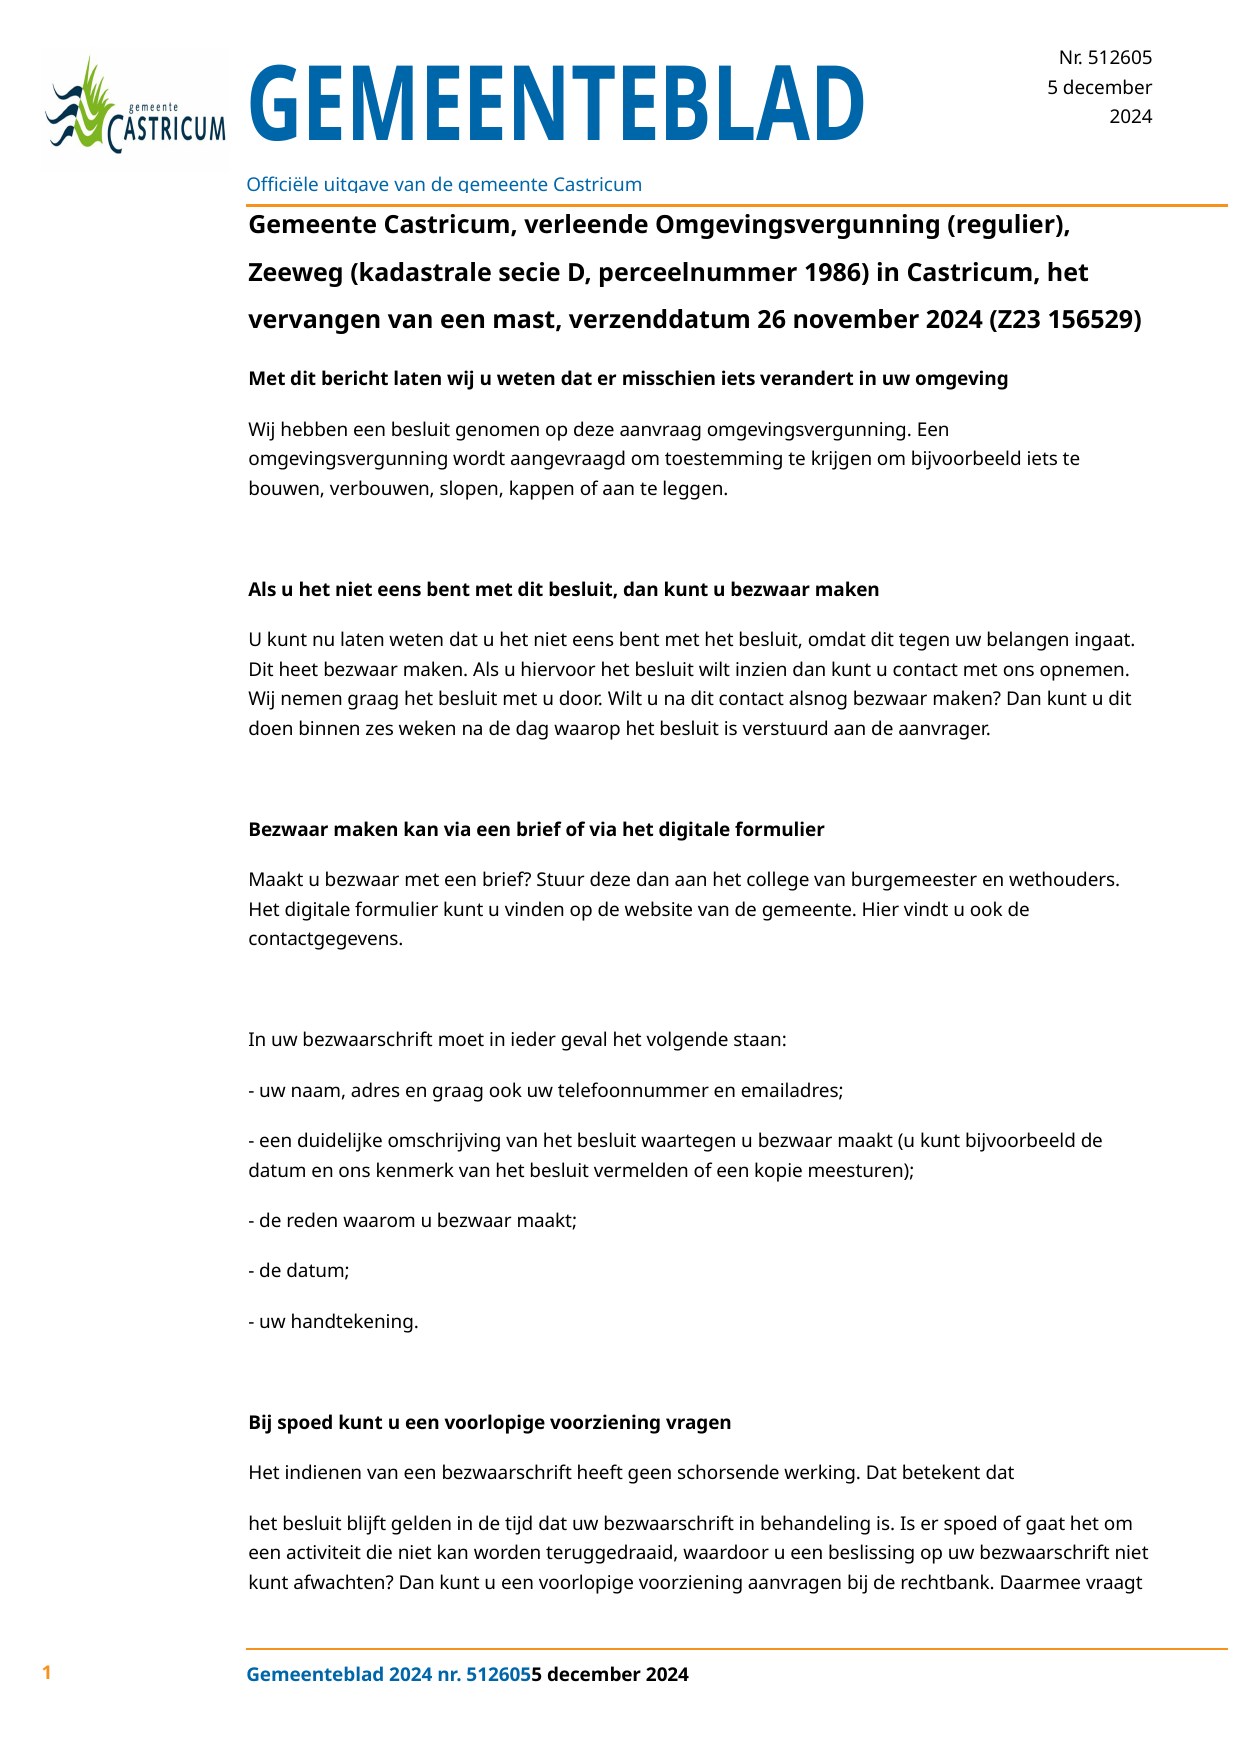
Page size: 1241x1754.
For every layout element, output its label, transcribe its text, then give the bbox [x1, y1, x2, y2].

text Wij hebben een besluit genomen op deze aanvraag omgevingsvergunning. Een omgevingsvergunning wordt aangevraagd om toestemming te krijgen om bijvoorbeeld iets te bouwen, verbouwen, slopen, kappen of aan te leggen. [248, 416, 1152, 501]
text Bezwaar maken kan via een brief of via het digitale formulier [248, 816, 1152, 842]
text - uw naam, adres en graag ook uw telefoonnummer en emailadres; [248, 1077, 1152, 1102]
picture [41, 47, 231, 172]
text Als u het niet eens bent met dit besluit, dan kunt u bezwaar maken [248, 576, 1152, 602]
text - de datum; [248, 1258, 1152, 1283]
text In uw bezwaarschrift moet in ieder geval het volgende staan: [248, 1026, 1152, 1052]
text - de reden waarom u bezwaar maakt; [248, 1207, 1152, 1233]
text Met dit bericht laten wij u weten dat er misschien iets verandert in uw omgeving [248, 366, 1152, 391]
text het besluit blijft gelden in de tijd dat uw bezwaarschrift in behandeling is. Is er spoed of gaat het om een activiteit die niet kan worden teruggedraaid, waardoor u een beslissing op uw bezwaarschrift niet kunt afwachten? Dan kunt u een voorlopige voorziening aanvragen bij de rechtbank. Daarmee vraagt [248, 1510, 1152, 1594]
text Gemeente Castricum, verleende Omgevingsvergunning (regulier), Zeeweg (kadastrale secie D, perceelnummer 1986) in Castricum, het vervangen van een mast, verzenddatum 26 november 2024 (Z23 156529) [248, 207, 1152, 336]
text - uw handtekening. [248, 1308, 1152, 1334]
text Maakt u bezwaar met een brief? Stuur deze dan aan het college van burgemeester en wethouders. Het digitale formulier kunt u vinden op de website van de gemeente. Hier vindt u ook de contactgegevens. [248, 866, 1152, 951]
text - een duidelijke omschrijving van het besluit waartegen u bezwaar maakt (u kunt bijvoorbeeld de datum en ons kenmerk van het besluit vermelden of een kopie meesturen); [248, 1127, 1152, 1182]
text Het indienen van een bezwaarschrift heeft geen schorsende werking. Dat betekent dat [248, 1459, 1152, 1485]
text Bij spoed kunt u een voorlopige voorziening vragen [248, 1409, 1152, 1434]
text U kunt nu laten weten dat u het niet eens bent met het besluit, omdat dit tegen uw belangen ingaat. Dit heet bezwaar maken. Als u hiervoor het besluit wilt inzien dan kunt u contact met ons opnemen. Wij nemen graag het besluit met u door. Wilt u na dit contact alsnog bezwaar maken? Dan kunt u dit doen binnen zes weken na de dag waarop het besluit is verstuurd aan de aanvrager. [248, 626, 1152, 741]
